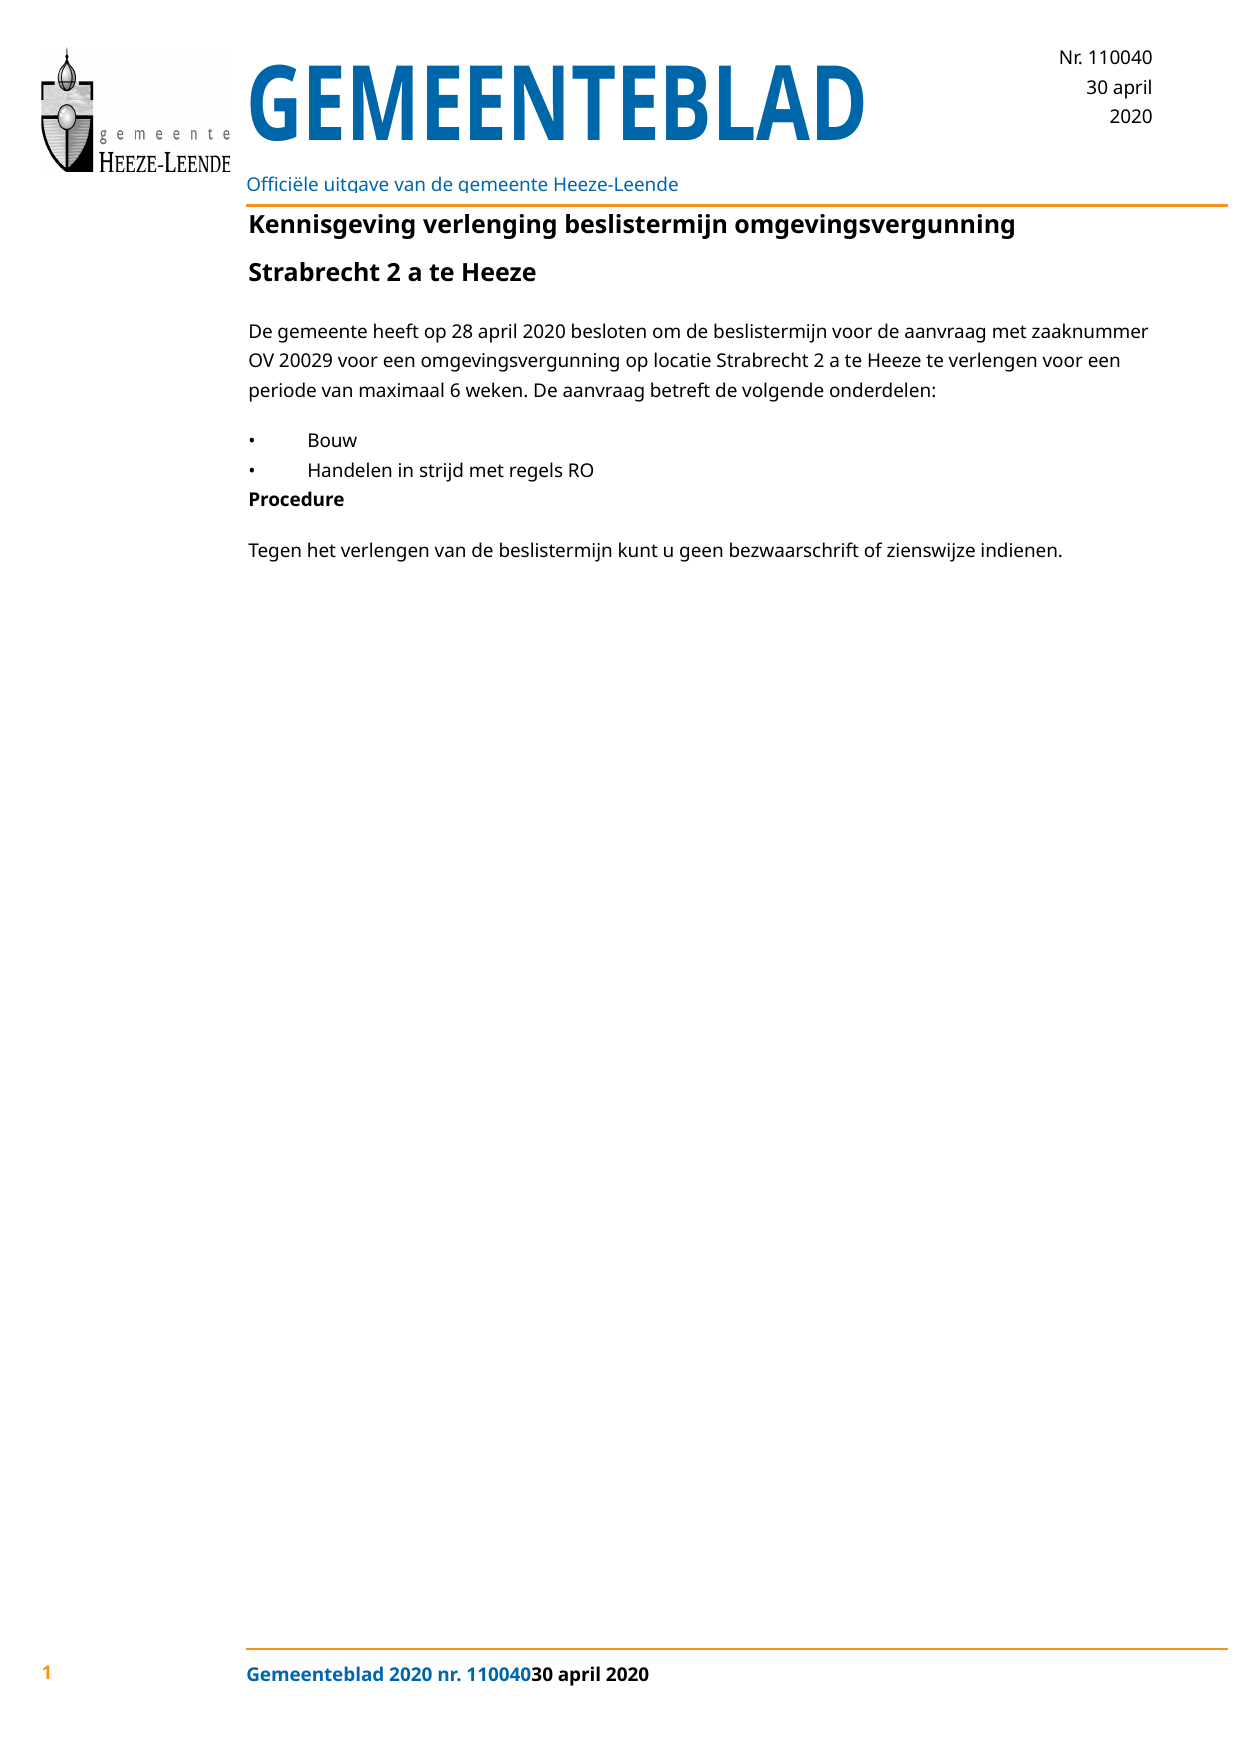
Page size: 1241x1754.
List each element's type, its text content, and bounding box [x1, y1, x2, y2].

list Handelen in strijd met regels RO [248, 457, 1152, 483]
text Kennisgeving verlenging beslistermijn omgevingsvergunning Strabrecht 2 a te Heeze [248, 207, 1152, 288]
text De gemeente heeft op 28 april 2020 besloten om de beslistermijn voor de aanvraag met zaaknummer OV 20029 voor een omgevingsvergunning op locatie Strabrecht 2 a te Heeze te verlengen voor een periode van maximaal 6 weken. De aanvraag betreft de volgende onderdelen: [248, 318, 1152, 403]
text Tegen het verlengen van de beslistermijn kunt u geen bezwaarschrift of zienswijze indienen. [248, 537, 1152, 563]
list Bouw [248, 427, 1152, 453]
text Procedure [248, 487, 1152, 512]
picture [41, 47, 231, 172]
